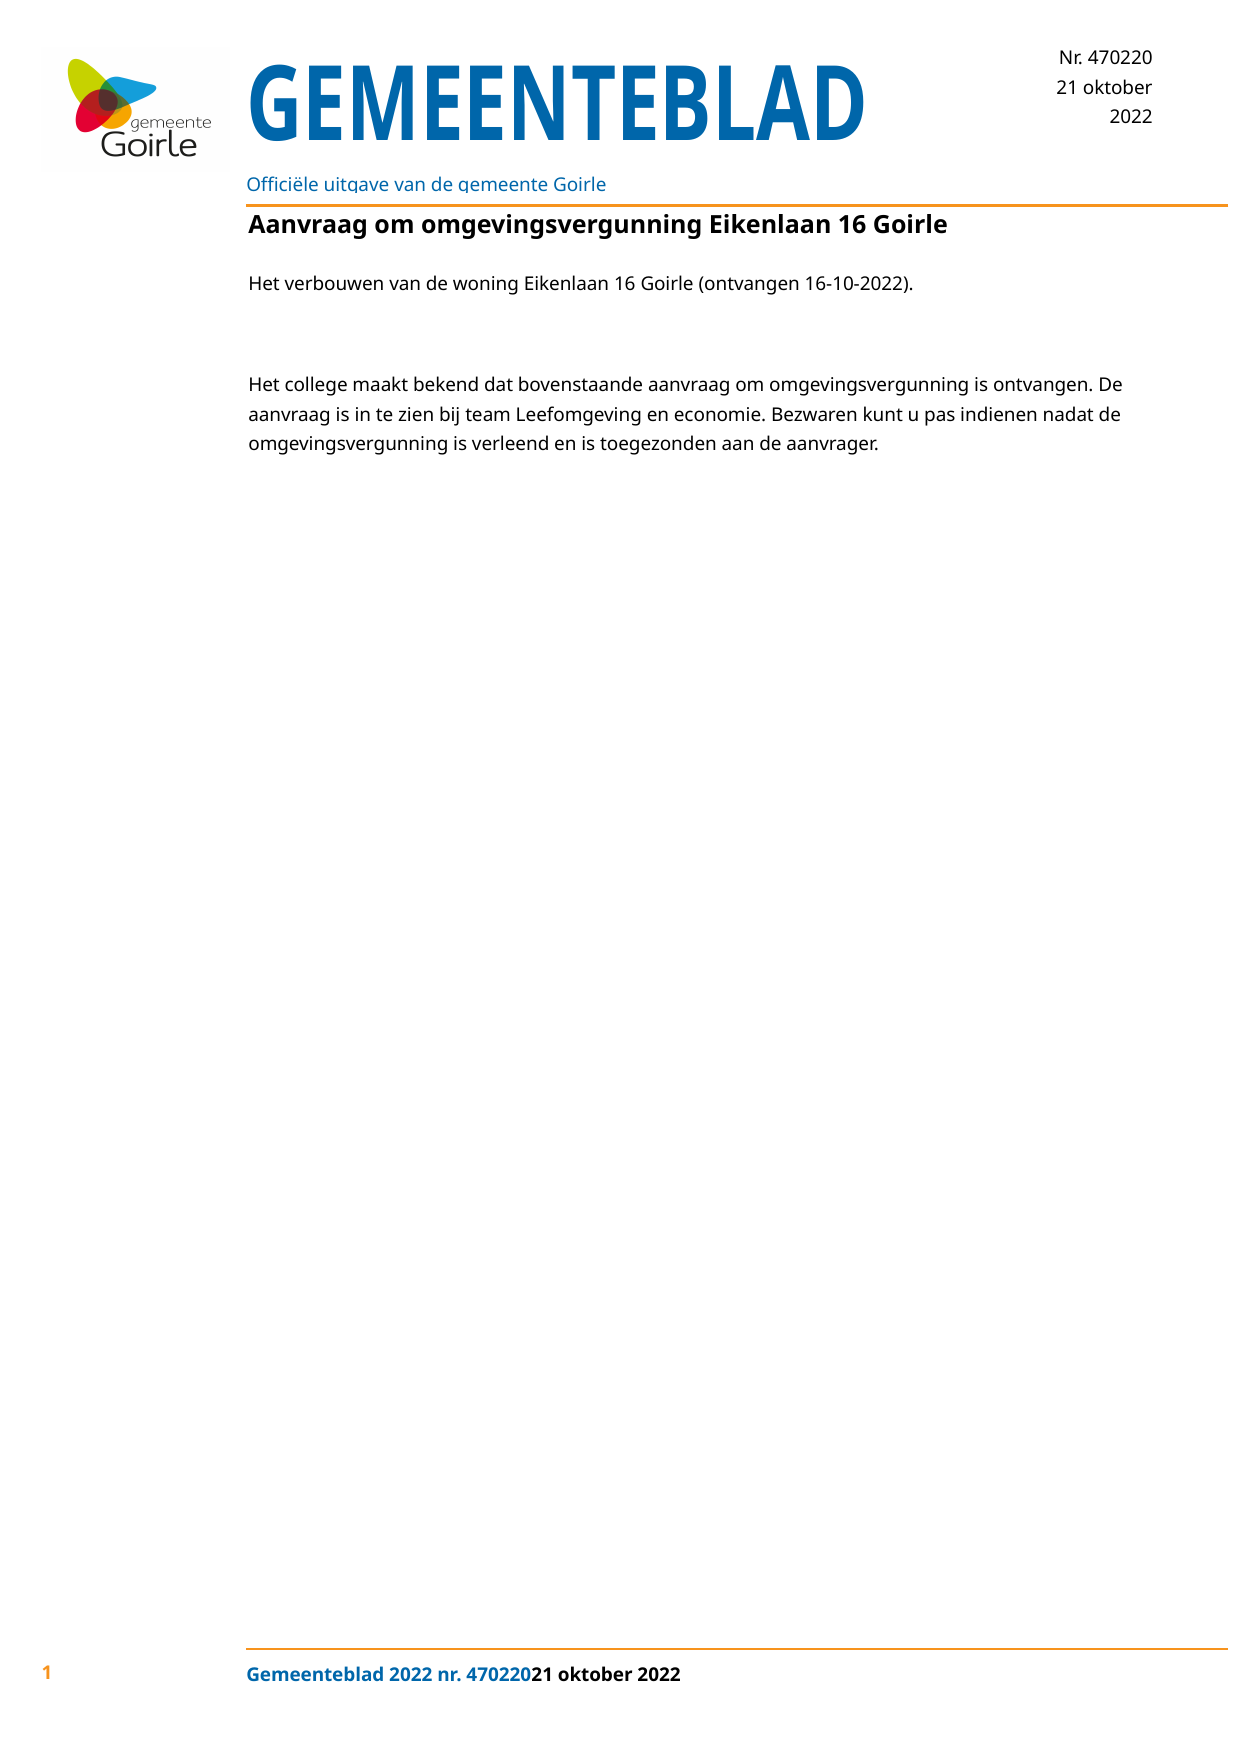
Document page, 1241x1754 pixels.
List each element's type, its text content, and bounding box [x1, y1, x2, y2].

picture [41, 47, 231, 172]
text Het college maakt bekend dat bovenstaande aanvraag om omgevingsvergunning is ontvangen. De aanvraag is in te zien bij team Leefomgeving en economie. Bezwaren kunt u pas indienen nadat de omgevingsvergunning is verleend en is toegezonden aan de aanvrager. [248, 371, 1152, 456]
text Aanvraag om omgevingsvergunning Eikenlaan 16 Goirle [248, 207, 1152, 241]
text Het verbouwen van de woning Eikenlaan 16 Goirle (ontvangen 16-10-2022). [248, 270, 1152, 296]
